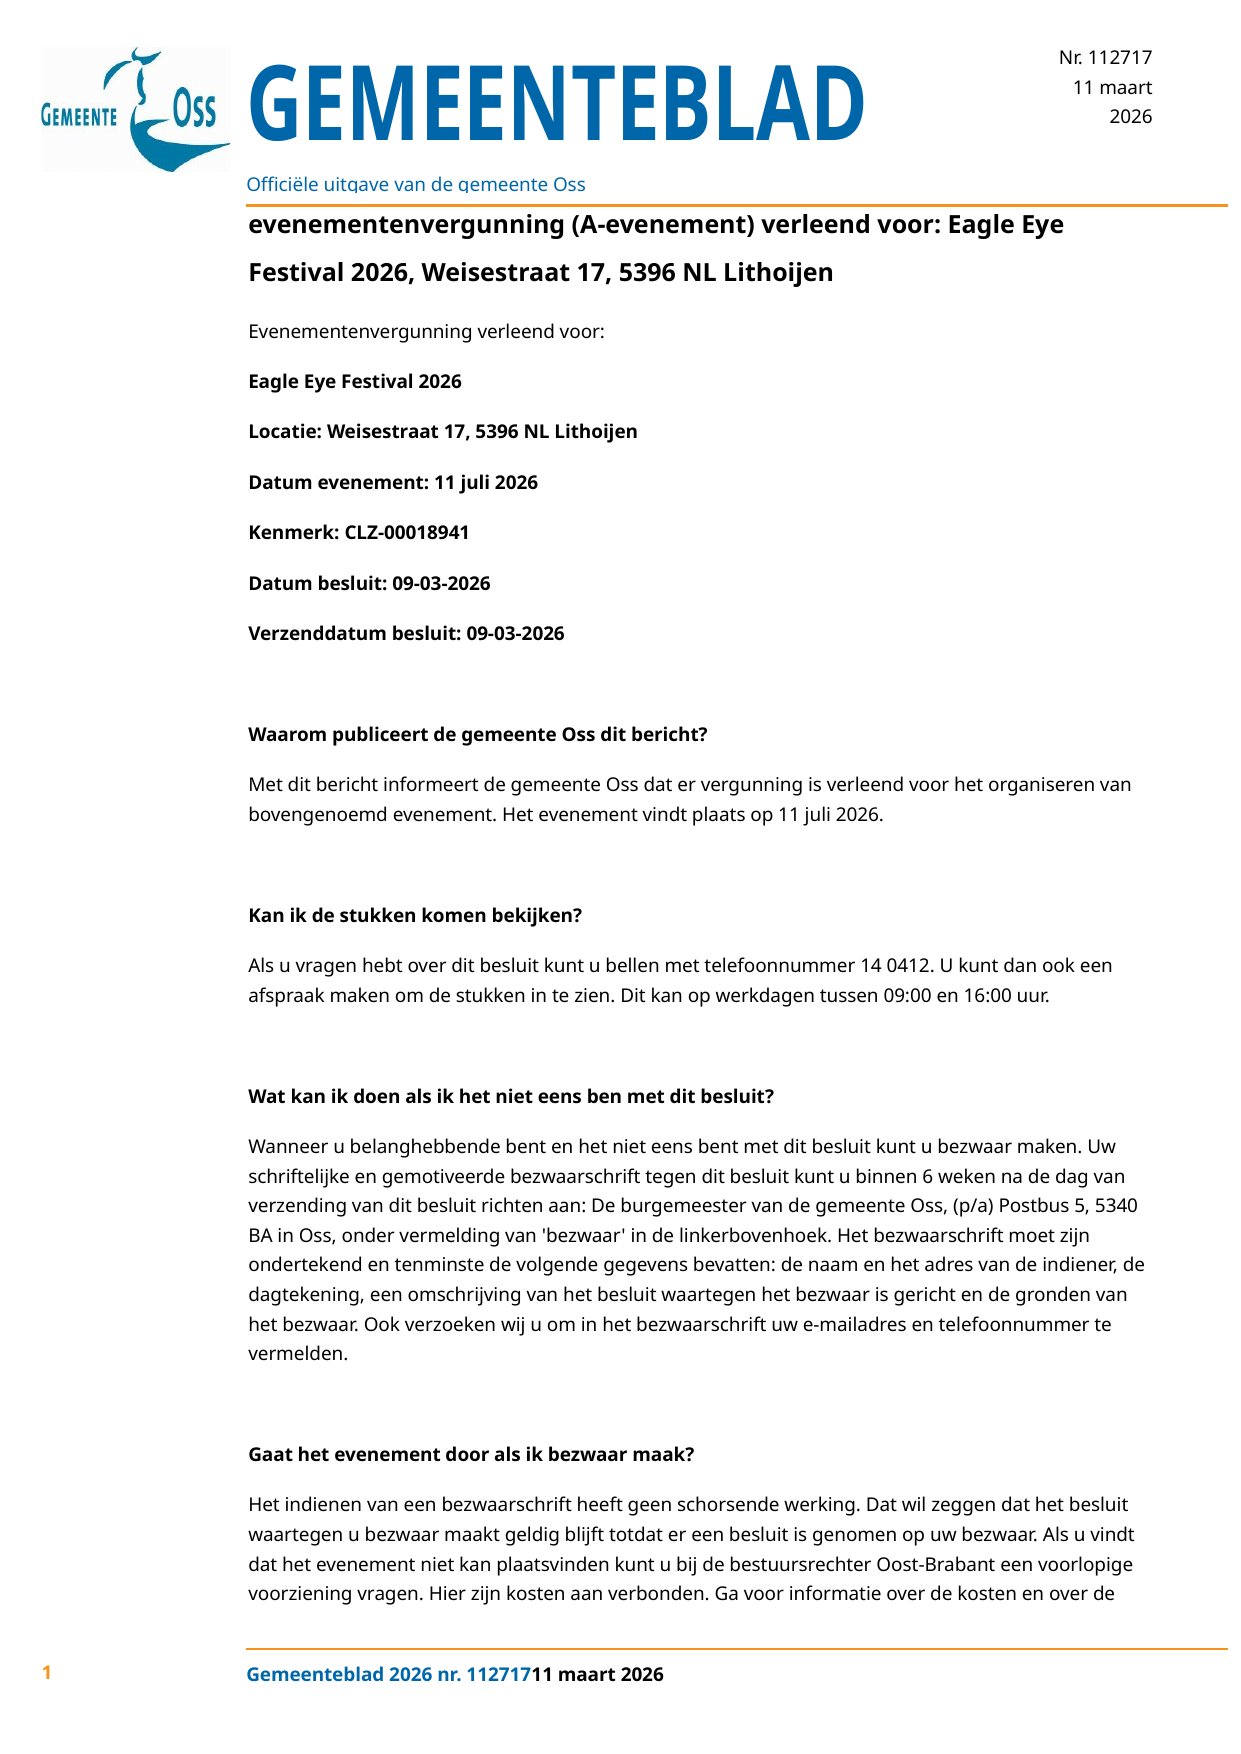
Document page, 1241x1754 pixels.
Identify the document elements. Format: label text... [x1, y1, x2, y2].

text Wanneer u belanghebbende bent en het niet eens bent met dit besluit kunt u bezwaar maken. Uw schriftelijke en gemotiveerde bezwaarschrift tegen dit besluit kunt u binnen 6 weken na de dag van verzending van dit besluit richten aan: De burgemeester van de gemeente Oss, (p/a) Postbus 5, 5340 BA in Oss, onder vermelding van 'bezwaar' in de linkerbovenhoek. Het bezwaarschrift moet zijn ondertekend en tenminste de volgende gegevens bevatten: de naam en het adres van de indiener, de dagtekening, een omschrijving van het besluit waartegen het bezwaar is gericht en de gronden van het bezwaar. Ook verzoeken wij u om in het bezwaarschrift uw e-mailadres en telefoonnummer te vermelden. [248, 1133, 1152, 1366]
text Als u vragen hebt over dit besluit kunt u bellen met telefoonnummer 14 0412. U kunt dan ook een afspraak maken om de stukken in te zien. Dit kan op werkdagen tussen 09:00 en 16:00 uur. [248, 952, 1152, 1008]
text Het indienen van een bezwaarschrift heeft geen schorsende werking. Dat wil zeggen dat het besluit waartegen u bezwaar maakt geldig blijft totdat er een besluit is genomen op uw bezwaar. Als u vindt dat het evenement niet kan plaatsvinden kunt u bij de bestuursrechter Oost-Brabant een voorlopige voorziening vragen. Hier zijn kosten aan verbonden. Ga voor informatie over de kosten en over de [248, 1492, 1152, 1606]
picture [41, 47, 231, 172]
text Waarom publiceert de gemeente Oss dit bericht? [248, 721, 1152, 747]
text Datum besluit: 09-03-2026 [248, 570, 1152, 596]
text Datum evenement: 11 juli 2026 [248, 469, 1152, 495]
text Verzenddatum besluit: 09-03-2026 [248, 620, 1152, 646]
text Locatie: Weisestraat 17, 5396 NL Lithoijen [248, 419, 1152, 444]
text Gaat het evenement door als ik bezwaar maak? [248, 1441, 1152, 1467]
text Eagle Eye Festival 2026 [248, 368, 1152, 394]
text evenementenvergunning (A-evenement) verleend voor: Eagle Eye Festival 2026, Weisestraat 17, 5396 NL Lithoijen [248, 207, 1152, 288]
text Met dit bericht informeert de gemeente Oss dat er vergunning is verleend voor het organiseren van bovengenoemd evenement. Het evenement vindt plaats op 11 juli 2026. [248, 772, 1152, 827]
text Wat kan ik doen als ik het niet eens ben met dit besluit? [248, 1083, 1152, 1109]
text Kenmerk: CLZ-00018941 [248, 519, 1152, 545]
text Evenementenvergunning verleend voor: [248, 318, 1152, 344]
text Kan ik de stukken komen bekijken? [248, 902, 1152, 928]
